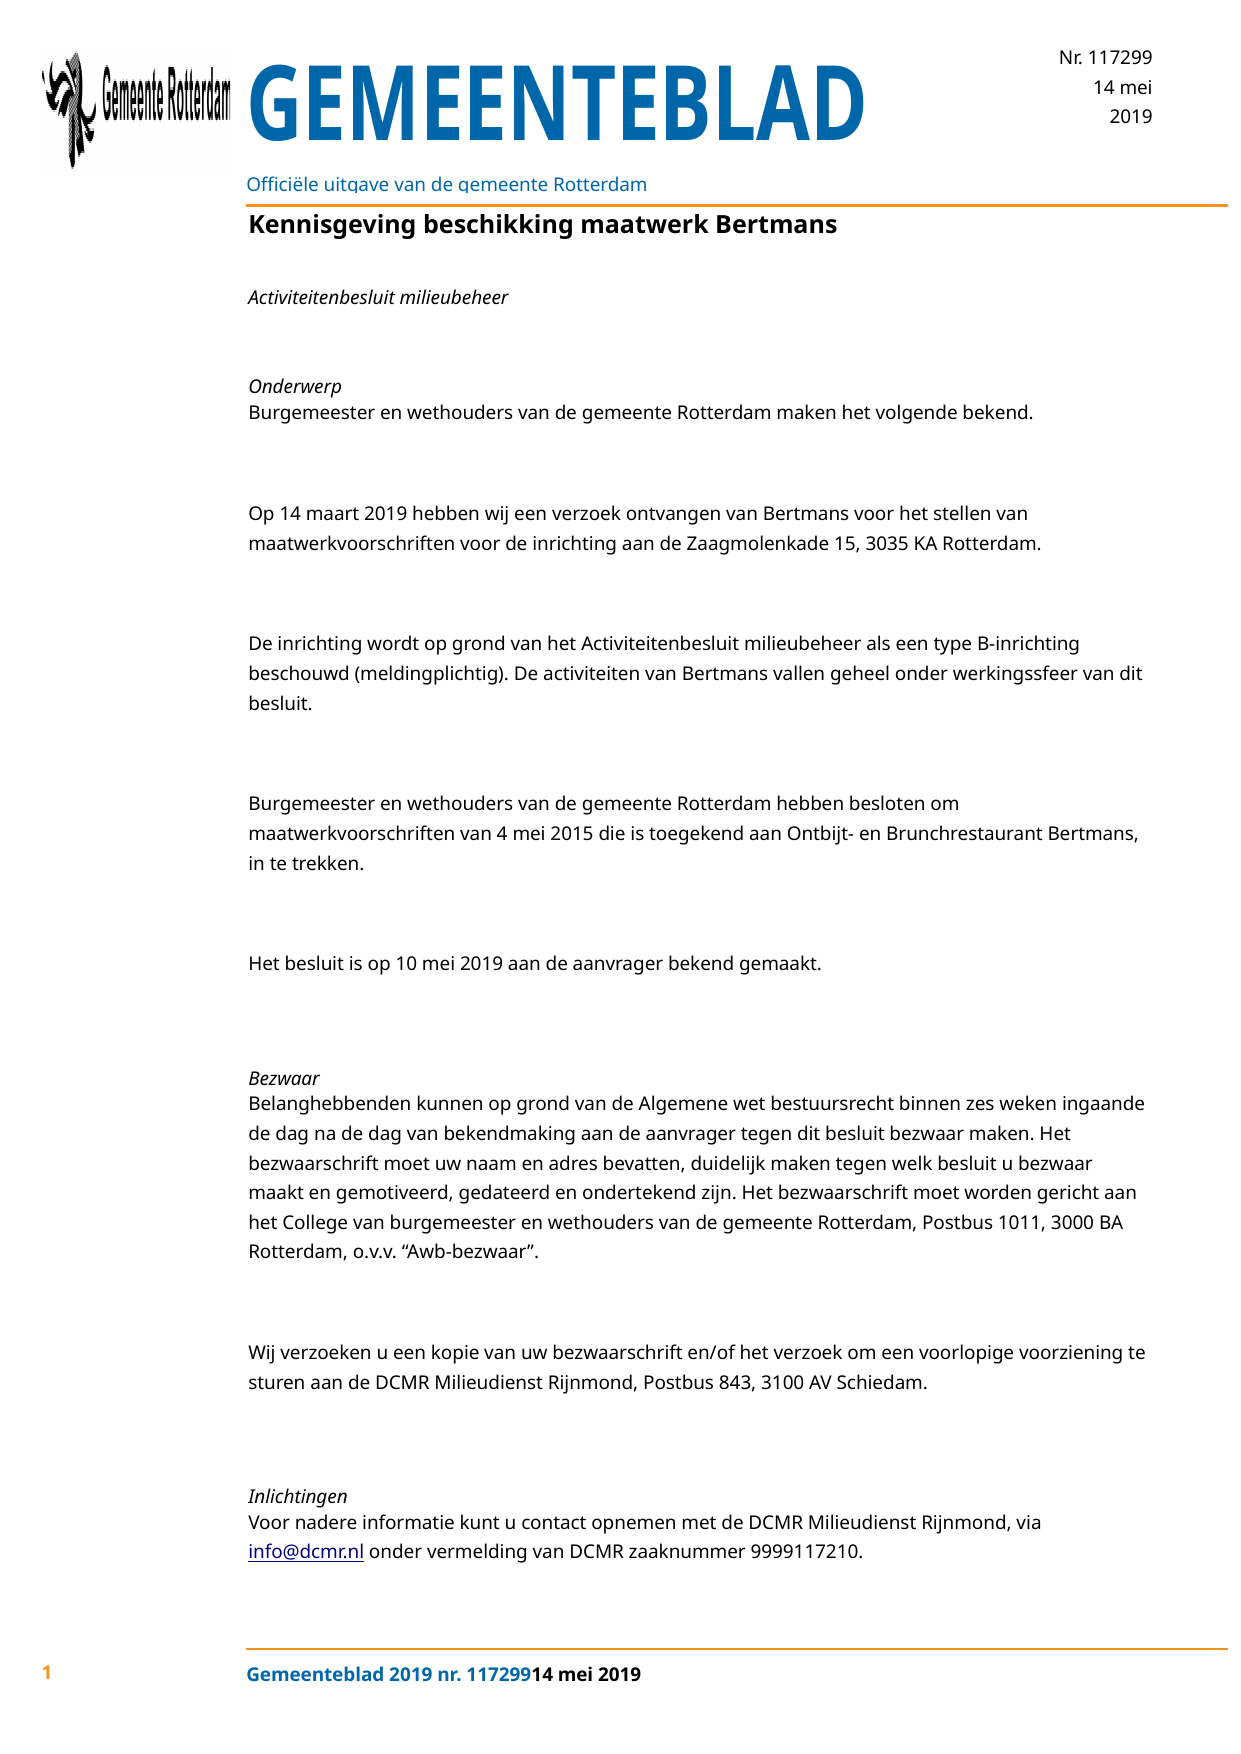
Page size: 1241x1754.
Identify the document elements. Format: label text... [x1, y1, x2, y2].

text Bezwaar [248, 1065, 1152, 1091]
text Inlichtingen [248, 1483, 1152, 1509]
text Voor nadere informatie kunt u contact opnemen met de DCMR Milieudienst Rijnmond, via info@dcmr.nl onder vermelding van DCMR zaaknummer 9999117210. [248, 1509, 1152, 1564]
text Kennisgeving beschikking maatwerk Bertmans [248, 207, 1152, 241]
text Onderwerp [248, 373, 1152, 399]
text Het besluit is op 10 mei 2019 aan de aanvrager bekend gemaakt. [248, 951, 1152, 976]
text Burgemeester en wethouders van de gemeente Rotterdam hebben besloten om maatwerkvoorschriften van 4 mei 2015 die is toegekend aan Ontbijt- en Brunchrestaurant Bertmans, in te trekken. [248, 791, 1152, 875]
text Op 14 maart 2019 hebben wij een verzoek ontvangen van Bertmans voor het stellen van maatwerkvoorschriften voor de inrichting aan de Zaagmolenkade 15, 3035 KA Rotterdam. [248, 500, 1152, 555]
text Wij verzoeken u een kopie van uw bezwaarschrift en/of het verzoek om een voorlopige voorziening te sturen aan de DCMR Milieudienst Rijnmond, Postbus 843, 3100 AV Schiedam. [248, 1339, 1152, 1395]
text De inrichting wordt op grond van het Activiteitenbesluit milieubeheer als een type B-inrichting beschouwd (meldingplichtig). De activiteiten van Bertmans vallen geheel onder werkingssfeer van dit besluit. [248, 631, 1152, 715]
text Belanghebbenden kunnen op grond van de Algemene wet bestuursrecht binnen zes weken ingaande de dag na de dag van bekendmaking aan de aanvrager tegen dit besluit bezwaar maken. Het bezwaarschrift moet uw naam en adres bevatten, duidelijk maken tegen welk besluit u bezwaar maakt en gemotiveerd, gedateerd en ondertekend zijn. Het bezwaarschrift moet worden gericht aan het College van burgemeester en wethouders van de gemeente Rotterdam, Postbus 1011, 3000 BA Rotterdam, o.v.v. “Awb-bezwaar”. [248, 1091, 1152, 1264]
picture [41, 47, 231, 172]
text Burgemeester en wethouders van de gemeente Rotterdam maken het volgende bekend. [248, 399, 1152, 425]
text Activiteitenbesluit milieubeheer [248, 284, 1152, 309]
